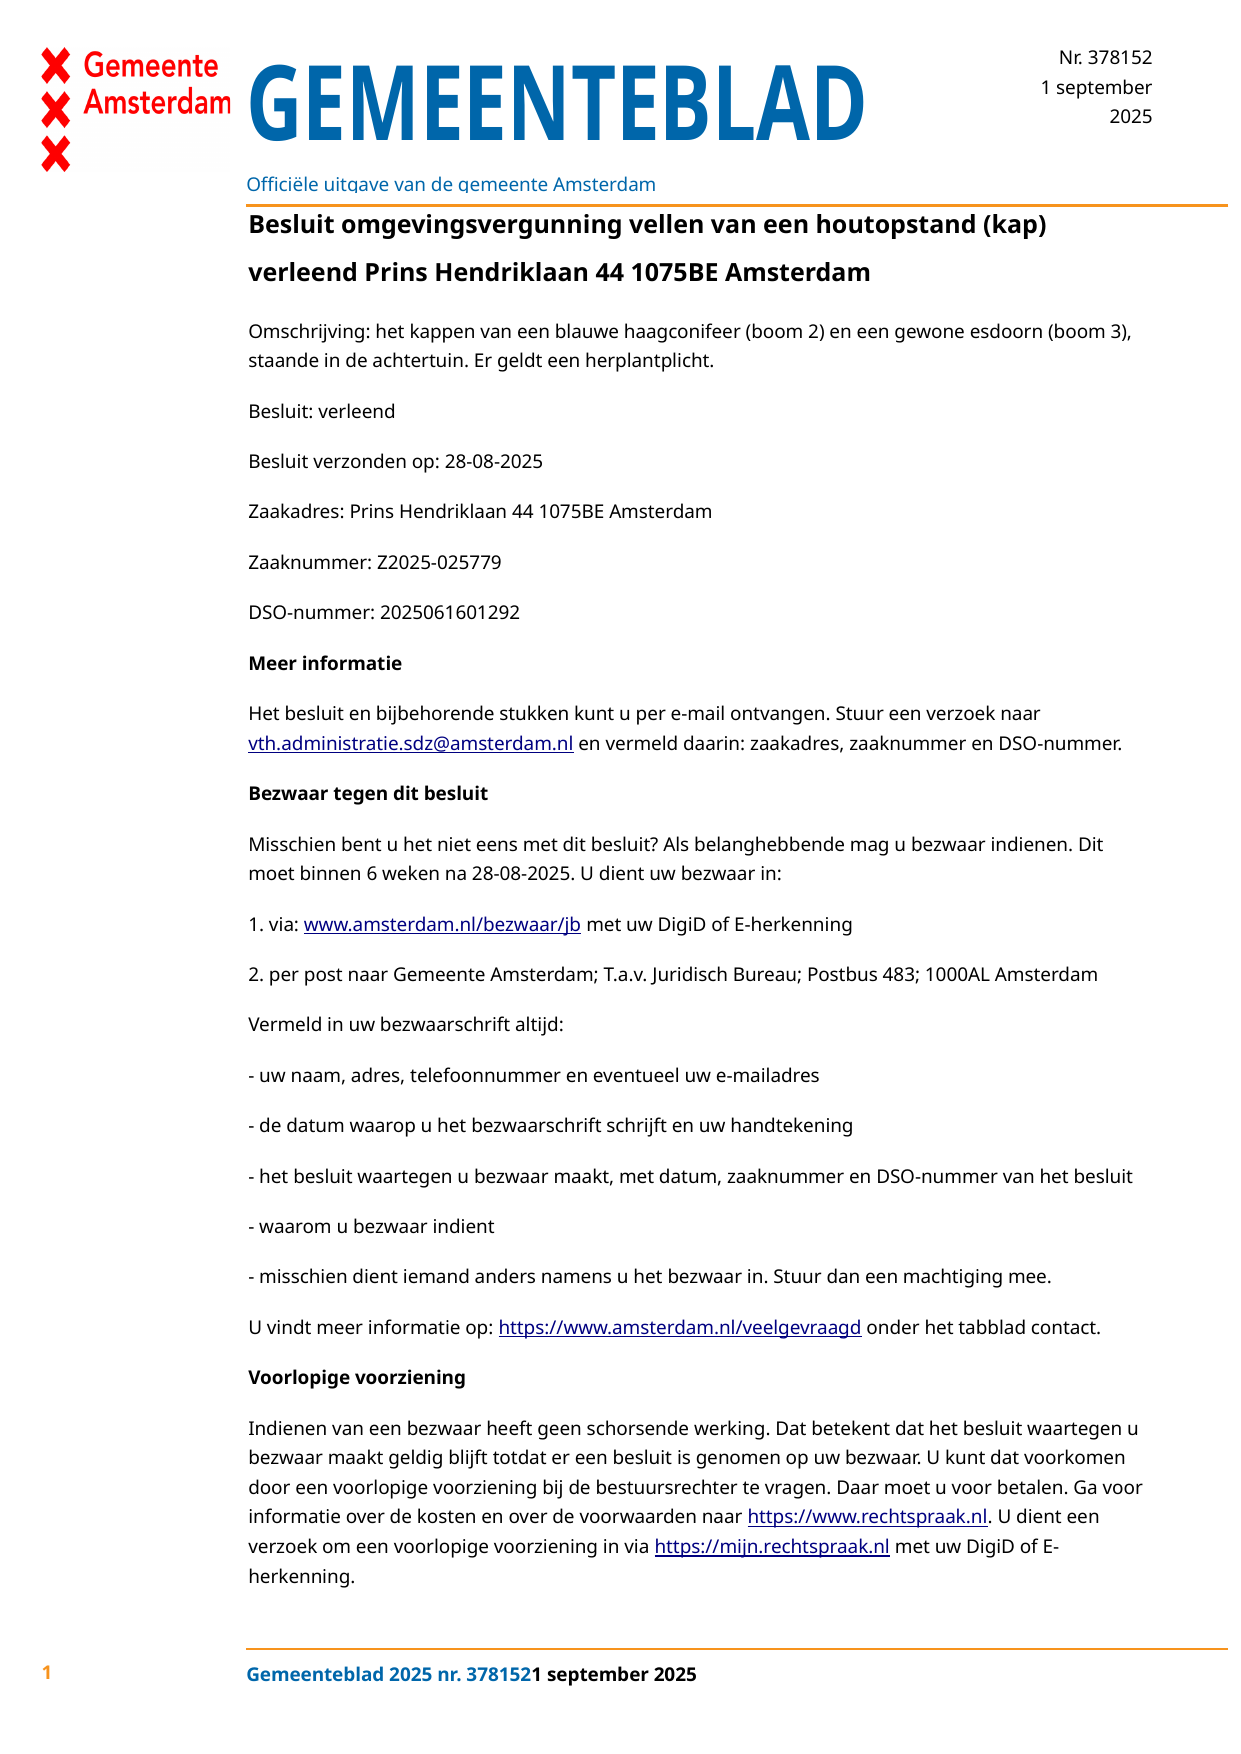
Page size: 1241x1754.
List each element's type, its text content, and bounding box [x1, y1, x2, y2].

text Zaakadres: Prins Hendriklaan 44 1075BE Amsterdam [248, 499, 1152, 524]
text - misschien dient iemand anders namens u het bezwaar in. Stuur dan een machtiging mee. [248, 1264, 1152, 1289]
text Bezwaar tegen dit besluit [248, 780, 1152, 806]
picture [41, 47, 231, 172]
text Besluit verzonden op: 28-08-2025 [248, 448, 1152, 474]
text - waarom u bezwaar indient [248, 1213, 1152, 1239]
text U vindt meer informatie op: https://www.amsterdam.nl/veelgevraagd onder het tabblad contact. [248, 1314, 1152, 1340]
text - de datum waarop u het bezwaarschrift schrijft en uw handtekening [248, 1112, 1152, 1138]
text 1. via: www.amsterdam.nl/bezwaar/jb met uw DigiD of E-herkenning [248, 911, 1152, 937]
text Misschien bent u het niet eens met dit besluit? Als belanghebbende mag u bezwaar indienen. Dit moet binnen 6 weken na 28-08-2025. U dient uw bezwaar in: [248, 831, 1152, 886]
text Vermeld in uw bezwaarschrift altijd: [248, 1012, 1152, 1037]
text 2. per post naar Gemeente Amsterdam; T.a.v. Juridisch Bureau; Postbus 483; 1000AL Amsterdam [248, 961, 1152, 987]
text Besluit omgevingsvergunning vellen van een houtopstand (kap) verleend Prins Hendriklaan 44 1075BE Amsterdam [248, 207, 1152, 288]
text - uw naam, adres, telefoonnummer en eventueel uw e-mailadres [248, 1062, 1152, 1088]
text Besluit: verleend [248, 398, 1152, 424]
text Indienen van een bezwaar heeft geen schorsende werking. Dat betekent dat het besluit waartegen u bezwaar maakt geldig blijft totdat er een besluit is genomen op uw bezwaar. U kunt dat voorkomen door een voorlopige voorziening bij de bestuursrechter te vragen. Daar moet u voor betalen. Ga voor informatie over de kosten en over de voorwaarden naar https://www.rechtspraak.nl. U dient een verzoek om een voorlopige voorziening in via https://mijn.rechtspraak.nl met uw DigiD of E-herkenning. [248, 1415, 1152, 1589]
text Zaaknummer: Z2025-025779 [248, 549, 1152, 575]
text - het besluit waartegen u bezwaar maakt, met datum, zaaknummer en DSO-nummer van het besluit [248, 1163, 1152, 1189]
text Meer informatie [248, 650, 1152, 676]
text DSO-nummer: 2025061601292 [248, 599, 1152, 625]
text Omschrijving: het kappen van een blauwe haagconifeer (boom 2) en een gewone esdoorn (boom 3), staande in de achtertuin. Er geldt een herplantplicht. [248, 318, 1152, 373]
text Het besluit en bijbehorende stukken kunt u per e-mail ontvangen. Stuur een verzoek naar vth.administratie.sdz@amsterdam.nl en vermeld daarin: zaakadres, zaaknummer en DSO-nummer. [248, 700, 1152, 756]
text Voorlopige voorziening [248, 1364, 1152, 1390]
